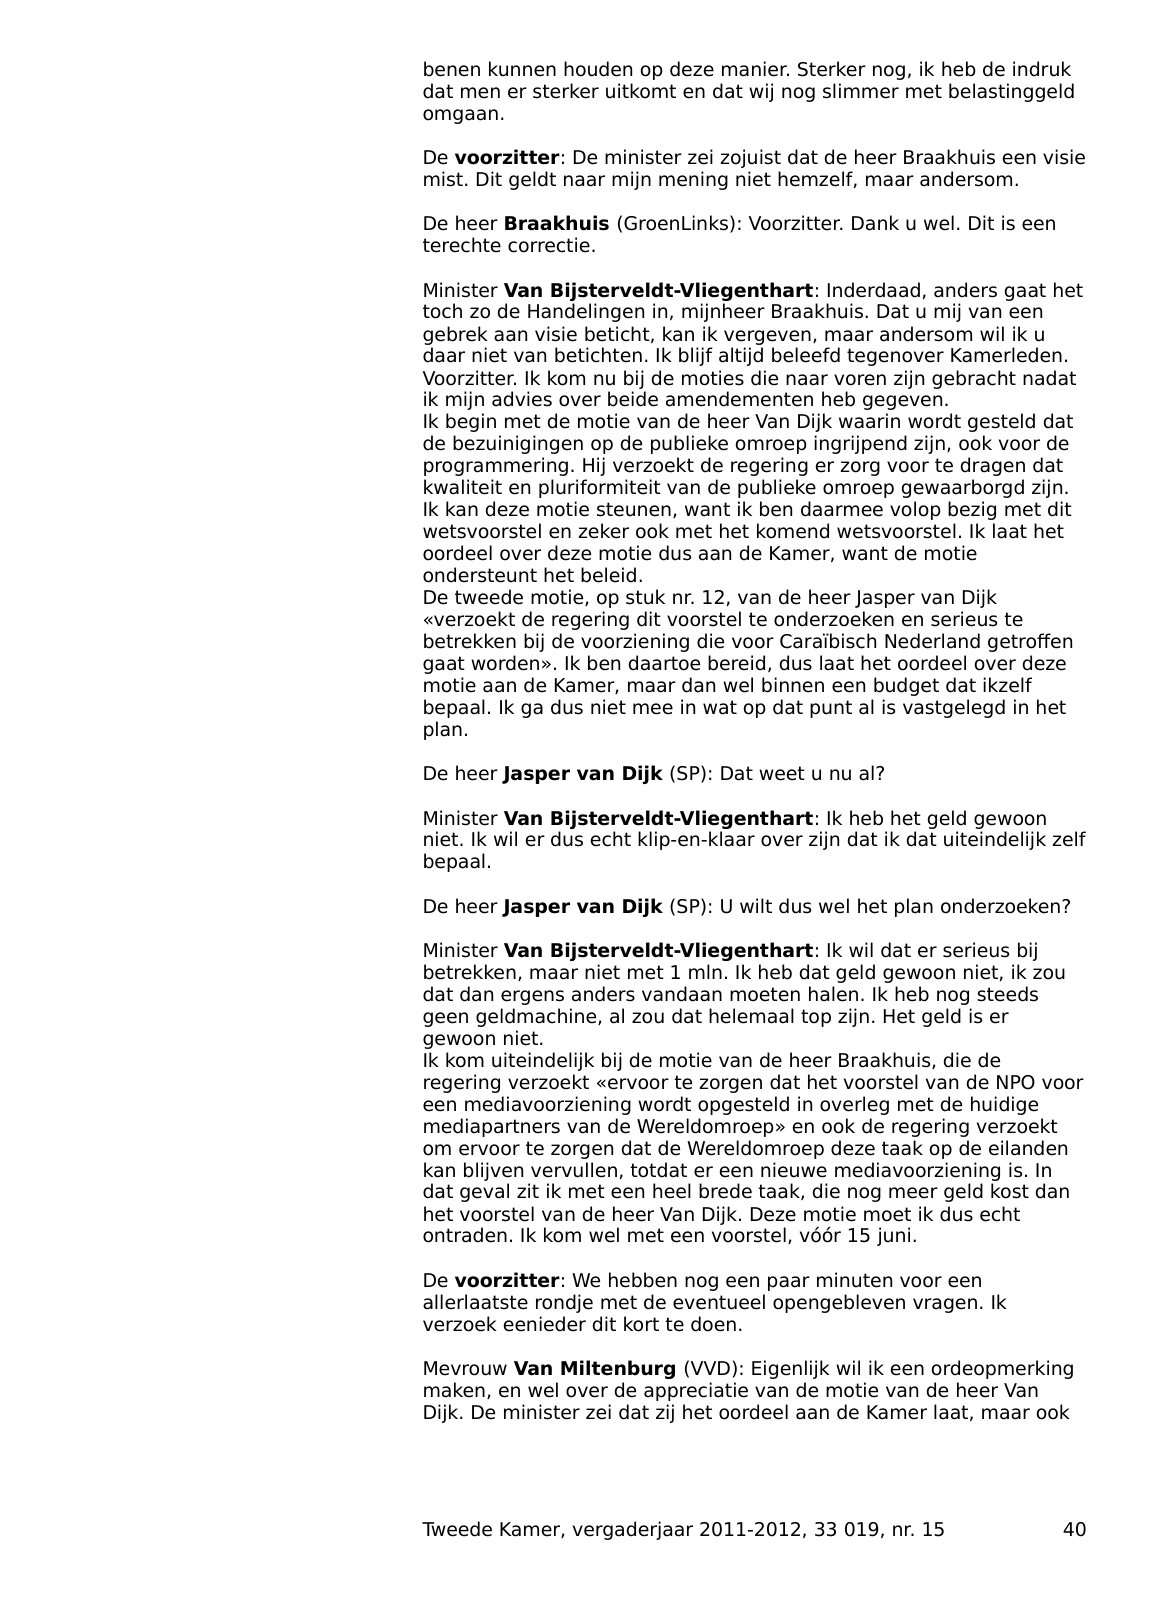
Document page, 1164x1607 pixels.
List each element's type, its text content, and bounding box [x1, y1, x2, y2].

text De heer Jasper van Dijk (SP): U wilt dus wel het plan onderzoeken? [422, 896, 1087, 917]
text De heer Braakhuis (GroenLinks): Voorzitter. Dank u wel. Dit is een terechte correctie. [422, 213, 1087, 257]
text Minister Van Bijsterveldt-Vliegenthart: Ik heb het geld gewoon niet. Ik wil er dus echt klip-en-klaar over zijn dat ik dat uiteindelijk zelf bepaal. [422, 807, 1087, 873]
text De voorzitter: De minister zei zojuist dat de heer Braakhuis een visie mist. Dit geldt naar mijn mening niet hemzelf, maar andersom. [422, 147, 1087, 191]
text Minister Van Bijsterveldt-Vliegenthart: Inderdaad, anders gaat het toch zo de Handelingen in, mijnheer Braakhuis. Dat u mij van een gebrek aan visie beticht, kan ik vergeven, maar andersom wil ik u daar niet van betichten. Ik blijf altijd beleefd tegenover Kamerleden. [422, 279, 1087, 367]
text De heer Jasper van Dijk (SP): Dat weet u nu al? [422, 763, 1087, 785]
text Ik kom uiteindelijk bij de motie van de heer Braakhuis, die de regering verzoekt «ervoor te zorgen dat het voorstel van de NPO voor een mediavoorziening wordt opgesteld in overleg met de huidige mediapartners van de Wereldomroep» en ook de regering verzoekt om ervoor te zorgen dat de Wereldomroep deze taak op de eilanden kan blijven vervullen, totdat er een nieuwe mediavoorziening is. In dat geval zit ik met een heel brede taak, die nog meer geld kost dan het voorstel van de heer Van Dijk. Deze motie moet ik dus echt ontraden. Ik kom wel met een voorstel, vóór 15 juni. [422, 1049, 1087, 1247]
text Voorzitter. Ik kom nu bij de moties die naar voren zijn gebracht nadat ik mijn advies over beide amendementen heb gegeven. [422, 367, 1087, 411]
text Mevrouw Van Miltenburg (VVD): Eigenlijk wil ik een ordeopmerking maken, en wel over de appreciatie van de motie van de heer Van Dijk. De minister zei dat zij het oordeel aan de Kamer laat, maar ook [422, 1358, 1087, 1424]
text Ik begin met de motie van de heer Van Dijk waarin wordt gesteld dat de bezuinigingen op de publieke omroep ingrijpend zijn, ook voor de programmering. Hij verzoekt de regering er zorg voor te dragen dat kwaliteit en pluriformiteit van de publieke omroep gewaarborgd zijn. Ik kan deze motie steunen, want ik ben daarmee volop bezig met dit wetsvoorstel en zeker ook met het komend wetsvoorstel. Ik laat het oordeel over deze motie dus aan de Kamer, want de motie ondersteunt het beleid. [422, 411, 1087, 587]
text benen kunnen houden op deze manier. Sterker nog, ik heb de indruk dat men er sterker uitkomt en dat wij nog slimmer met belastinggeld omgaan. [422, 59, 1087, 125]
text De voorzitter: We hebben nog een paar minuten voor een allerlaatste rondje met de eventueel opengebleven vragen. Ik verzoek eenieder dit kort te doen. [422, 1269, 1087, 1336]
text Minister Van Bijsterveldt-Vliegenthart: Ik wil dat er serieus bij betrekken, maar niet met 1 mln. Ik heb dat geld gewoon niet, ik zou dat dan ergens anders vandaan moeten halen. Ik heb nog steeds geen geldmachine, al zou dat helemaal top zijn. Het geld is er gewoon niet. [422, 940, 1087, 1049]
text De tweede motie, op stuk nr. 12, van de heer Jasper van Dijk «verzoekt de regering dit voorstel te onderzoeken en serieus te betrekken bij de voorziening die voor Caraïbisch Nederland getroffen gaat worden». Ik ben daartoe bereid, dus laat het oordeel over deze motie aan de Kamer, maar dan wel binnen een budget dat ikzelf bepaal. Ik ga dus niet mee in wat op dat punt al is vastgelegd in het plan. [422, 587, 1087, 741]
